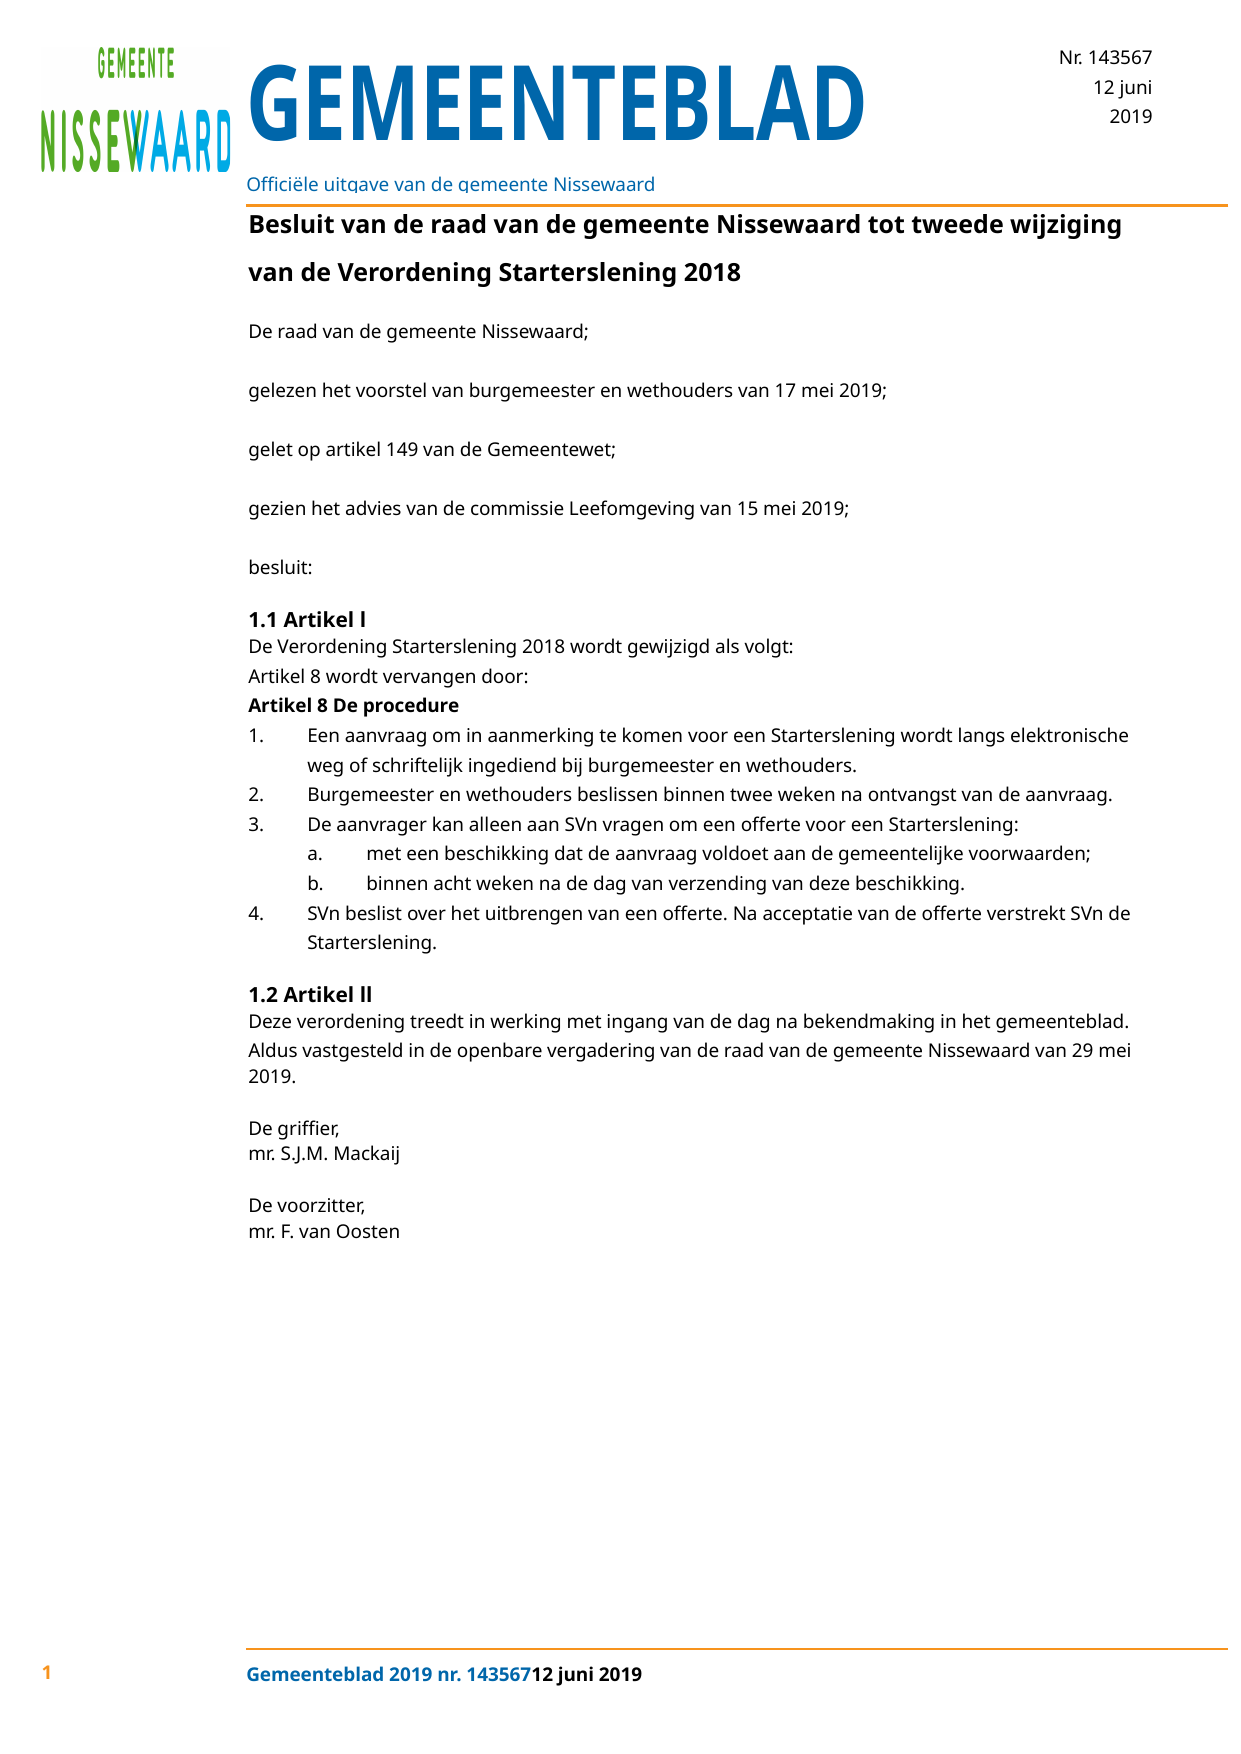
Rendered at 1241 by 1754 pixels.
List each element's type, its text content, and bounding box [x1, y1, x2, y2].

picture [154, 157, 165, 172]
text Artikel 8 De procedure [248, 693, 1152, 718]
list binnen acht weken na de dag van verzending van deze beschikking. [307, 870, 1152, 896]
picture [201, 122, 206, 138]
text mr. S.J.M. Mackaij [248, 1141, 1152, 1166]
text De raad van de gemeente Nissewaard; [248, 318, 1152, 344]
text De griffier, [248, 1115, 1152, 1141]
list SVn beslist over het uitbrengen van een offerte. Na acceptatie van de offerte verstrekt SVn de Starterslening. [248, 900, 1152, 955]
list met een beschikking dat de aanvraag voldoet aan de gemeentelijke voorwaarden; [307, 841, 1152, 866]
picture [222, 122, 227, 160]
text Aldus vastgesteld in de openbare vergadering van de raad van de gemeente Nissewaard van 29 mei 2019. [248, 1038, 1152, 1089]
picture [41, 47, 231, 172]
text Deze verordening treedt in werking met ingang van de dag na bekendmaking in het gemeenteblad. [248, 1008, 1152, 1034]
text 1.2 Artikel ll [248, 980, 1152, 1008]
text gezien het advies van de commissie Leefomgeving van 15 mei 2019; [248, 495, 1152, 521]
picture [176, 157, 187, 172]
list Een aanvraag om in aanmerking te komen voor een Starterslening wordt langs elektronische weg of schriftelijk ingediend bij burgemeester en wethouders. [248, 722, 1152, 777]
list De aanvrager kan alleen aan SVn vragen om een offerte voor een Starterslening: [248, 811, 1152, 837]
picture [200, 151, 206, 172]
text Artikel 8 wordt vervangen door: [248, 663, 1152, 689]
text De Verordening Starterslening 2018 wordt gewijzigd als volgt: [248, 633, 1152, 659]
text gelet op artikel 149 van de Gemeentewet; [248, 436, 1152, 462]
text mr. F. van Oosten [248, 1218, 1152, 1243]
text De voorzitter, [248, 1192, 1152, 1218]
text 1.1 Artikel l [248, 605, 1152, 633]
text Besluit van de raad van de gemeente Nissewaard tot tweede wijziging van de Verordening Starterslening 2018 [248, 207, 1152, 288]
text gelezen het voorstel van burgemeester en wethouders van 17 mei 2019; [248, 377, 1152, 403]
list Burgemeester en wethouders beslissen binnen twee weken na ontvangst van de aanvraag. [248, 781, 1152, 807]
text besluit: [248, 554, 1152, 580]
